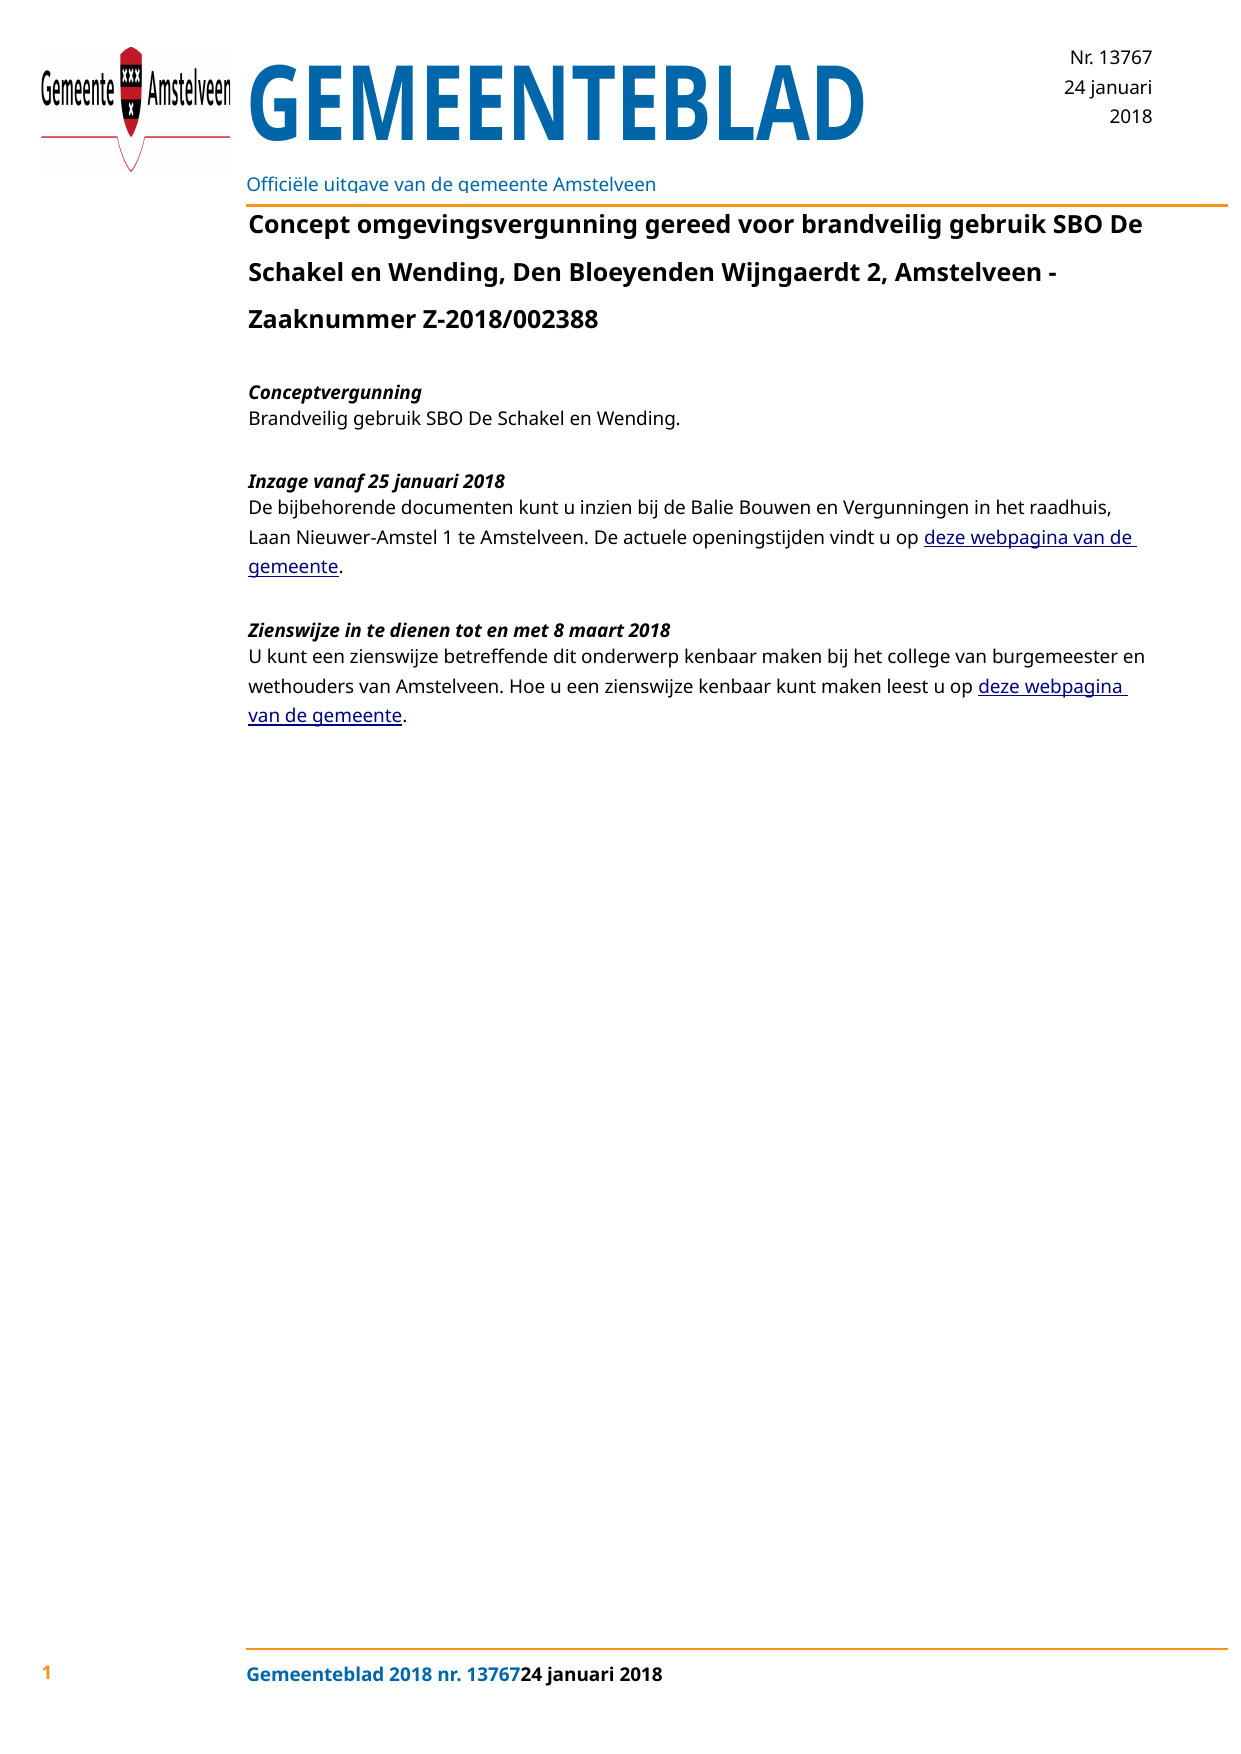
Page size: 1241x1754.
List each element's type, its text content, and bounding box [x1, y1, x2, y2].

picture [41, 47, 231, 172]
text Inzage vanaf 25 januari 2018 [248, 469, 1152, 494]
text U kunt een zienswijze betreffende dit onderwerp kenbaar maken bij het college van burgemeester en wethouders van Amstelveen. Hoe u een zienswijze kenbaar kunt maken leest u op deze webpagina van de gemeente. [248, 643, 1152, 728]
text De bijbehorende documenten kunt u inzien bij de Balie Bouwen en Vergunningen in het raadhuis, Laan Nieuwer-Amstel 1 te Amstelveen. De actuele openingstijden vindt u op deze webpagina van de gemeente. [248, 494, 1152, 579]
text Concept omgevingsvergunning gereed voor brandveilig gebruik SBO De Schakel en Wending, Den Bloeyenden Wijngaerdt 2, Amstelveen - Zaaknummer Z-2018/002388 [248, 207, 1152, 336]
text Conceptvergunning [248, 379, 1152, 405]
text Brandveilig gebruik SBO De Schakel en Wending. [248, 405, 1152, 431]
text Zienswijze in te dienen tot en met 8 maart 2018 [248, 618, 1152, 643]
